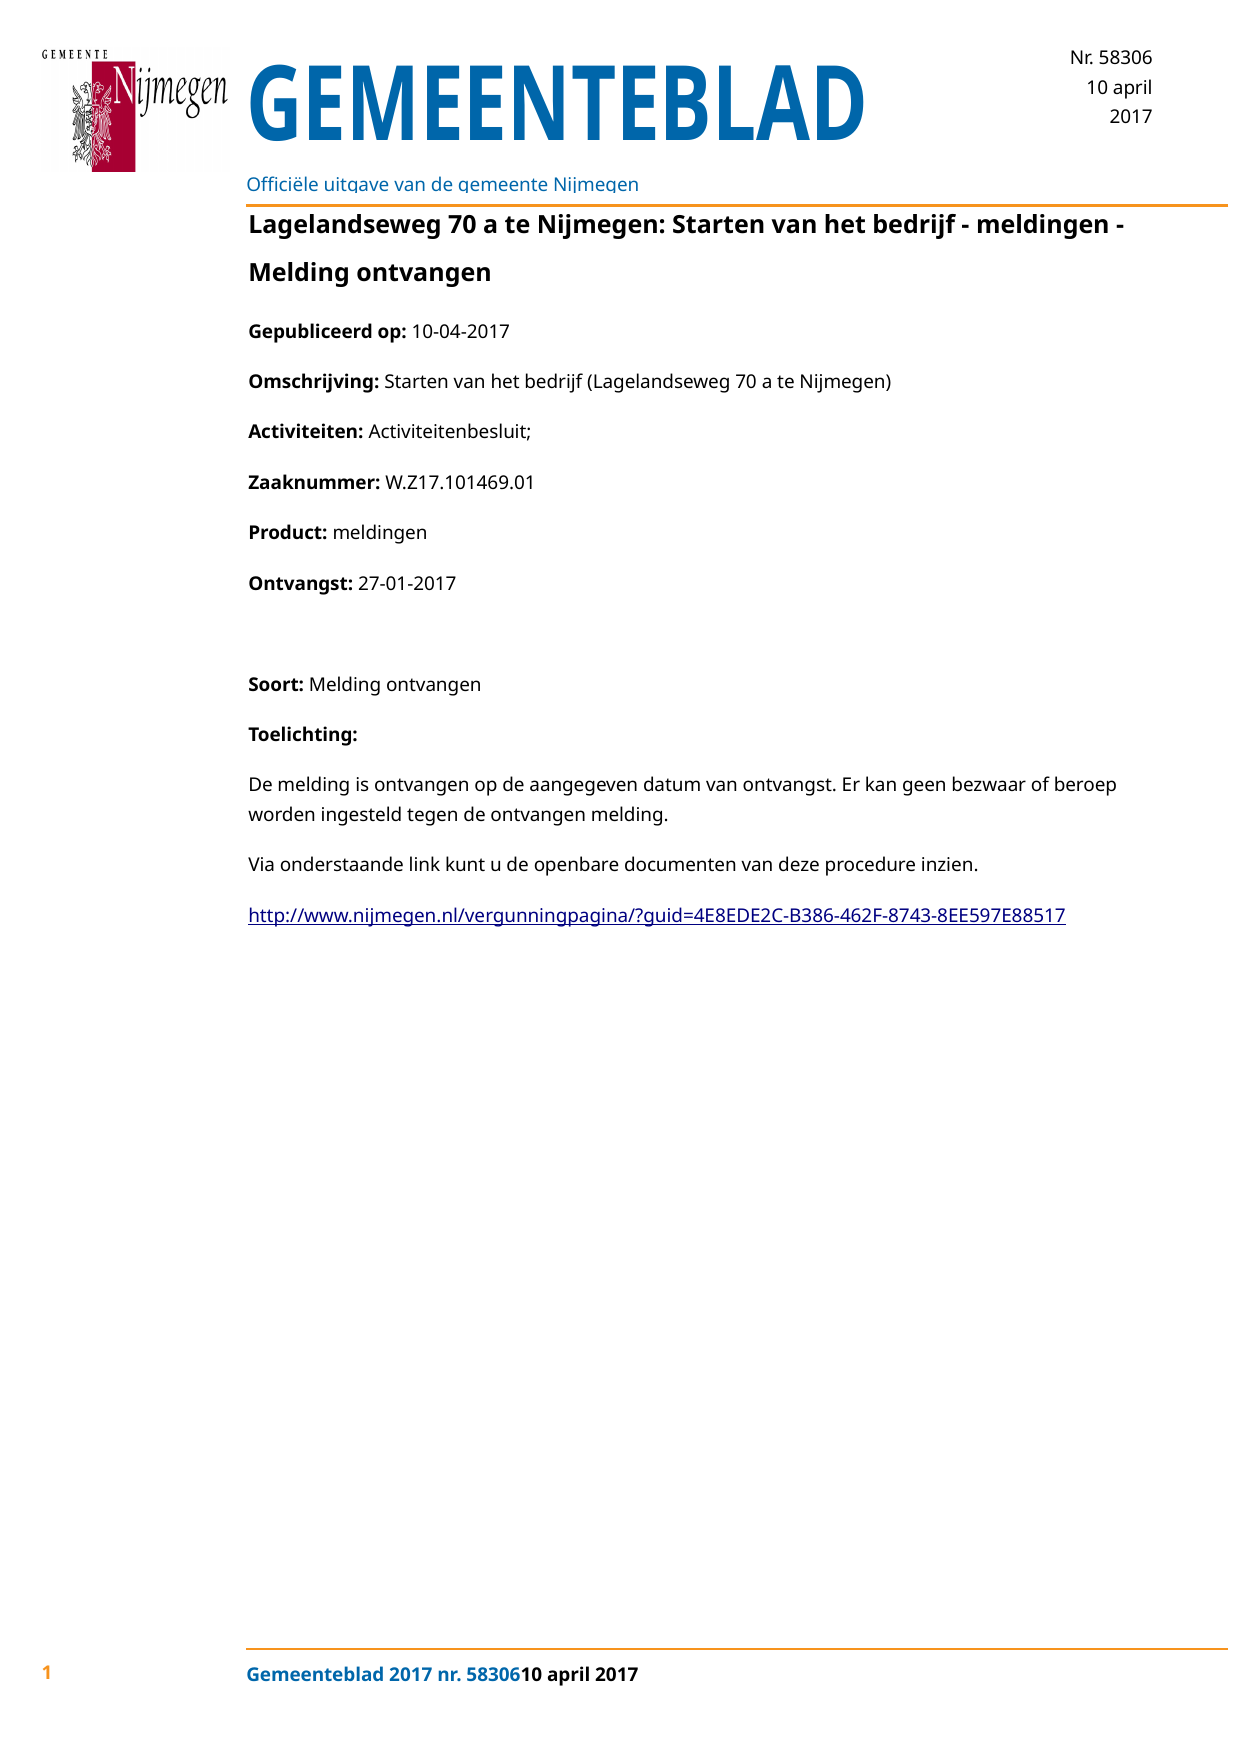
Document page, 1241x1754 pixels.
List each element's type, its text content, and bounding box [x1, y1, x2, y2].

text Zaaknummer: W.Z17.101469.01 [248, 469, 1152, 495]
text Lagelandseweg 70 a te Nijmegen: Starten van het bedrijf - meldingen - Melding ontvangen [248, 207, 1152, 288]
text Omschrijving: Starten van het bedrijf (Lagelandseweg 70 a te Nijmegen) [248, 368, 1152, 394]
text Toelichting: [248, 721, 1152, 747]
text Via onderstaande link kunt u de openbare documenten van deze procedure inzien. [248, 852, 1152, 877]
text Activiteiten: Activiteitenbesluit; [248, 419, 1152, 444]
text Ontvangst: 27-01-2017 [248, 570, 1152, 596]
text De melding is ontvangen op de aangegeven datum van ontvangst. Er kan geen bezwaar of beroep worden ingesteld tegen de ontvangen melding. [248, 772, 1152, 827]
text http://www.nijmegen.nl/vergunningpagina/?guid=4E8EDE2C-B386-462F-8743-8EE597E88517 [248, 902, 1152, 928]
text Gepubliceerd op: 10-04-2017 [248, 318, 1152, 344]
text Soort: Melding ontvangen [248, 671, 1152, 697]
picture [41, 47, 231, 172]
text Product: meldingen [248, 519, 1152, 545]
